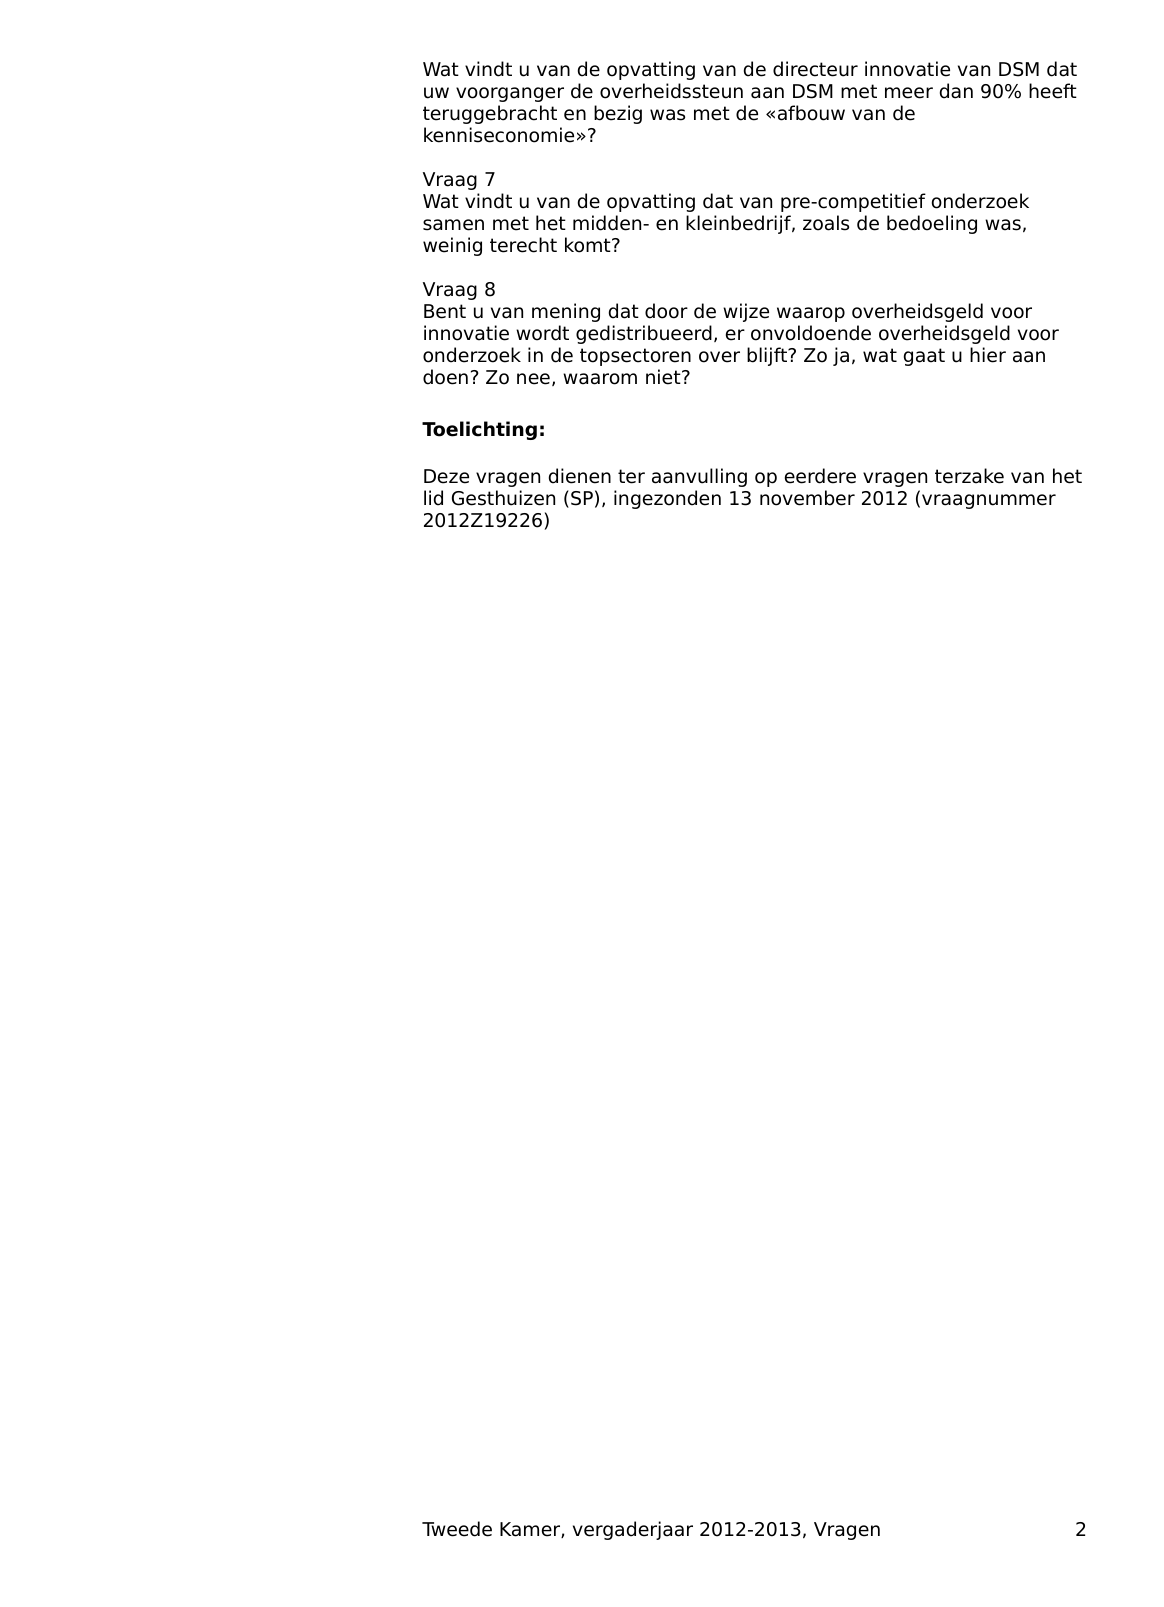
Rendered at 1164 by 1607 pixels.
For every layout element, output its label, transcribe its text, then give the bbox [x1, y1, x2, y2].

text Deze vragen dienen ter aanvulling op eerdere vragen terzake van het lid Gesthuizen (SP), ingezonden 13 november 2012 (vraagnummer 2012Z19226) [422, 466, 1087, 532]
text Vraag 7 [422, 169, 1087, 191]
text Bent u van mening dat door de wijze waarop overheidsgeld voor innovatie wordt gedistribueerd, er onvoldoende overheidsgeld voor onderzoek in de topsectoren over blijft? Zo ja, wat gaat u hier aan doen? Zo nee, waarom niet? [422, 301, 1087, 389]
text Wat vindt u van de opvatting dat van pre-competitief onderzoek samen met het midden- en kleinbedrijf, zoals de bedoeling was, weinig terecht komt? [422, 191, 1087, 257]
subtitle Toelichting: [422, 419, 1087, 441]
text Wat vindt u van de opvatting van de directeur innovatie van DSM dat uw voorganger de overheidssteun aan DSM met meer dan 90% heeft teruggebracht en bezig was met de «afbouw van de kenniseconomie»? [422, 59, 1087, 147]
text Vraag 8 [422, 279, 1087, 301]
